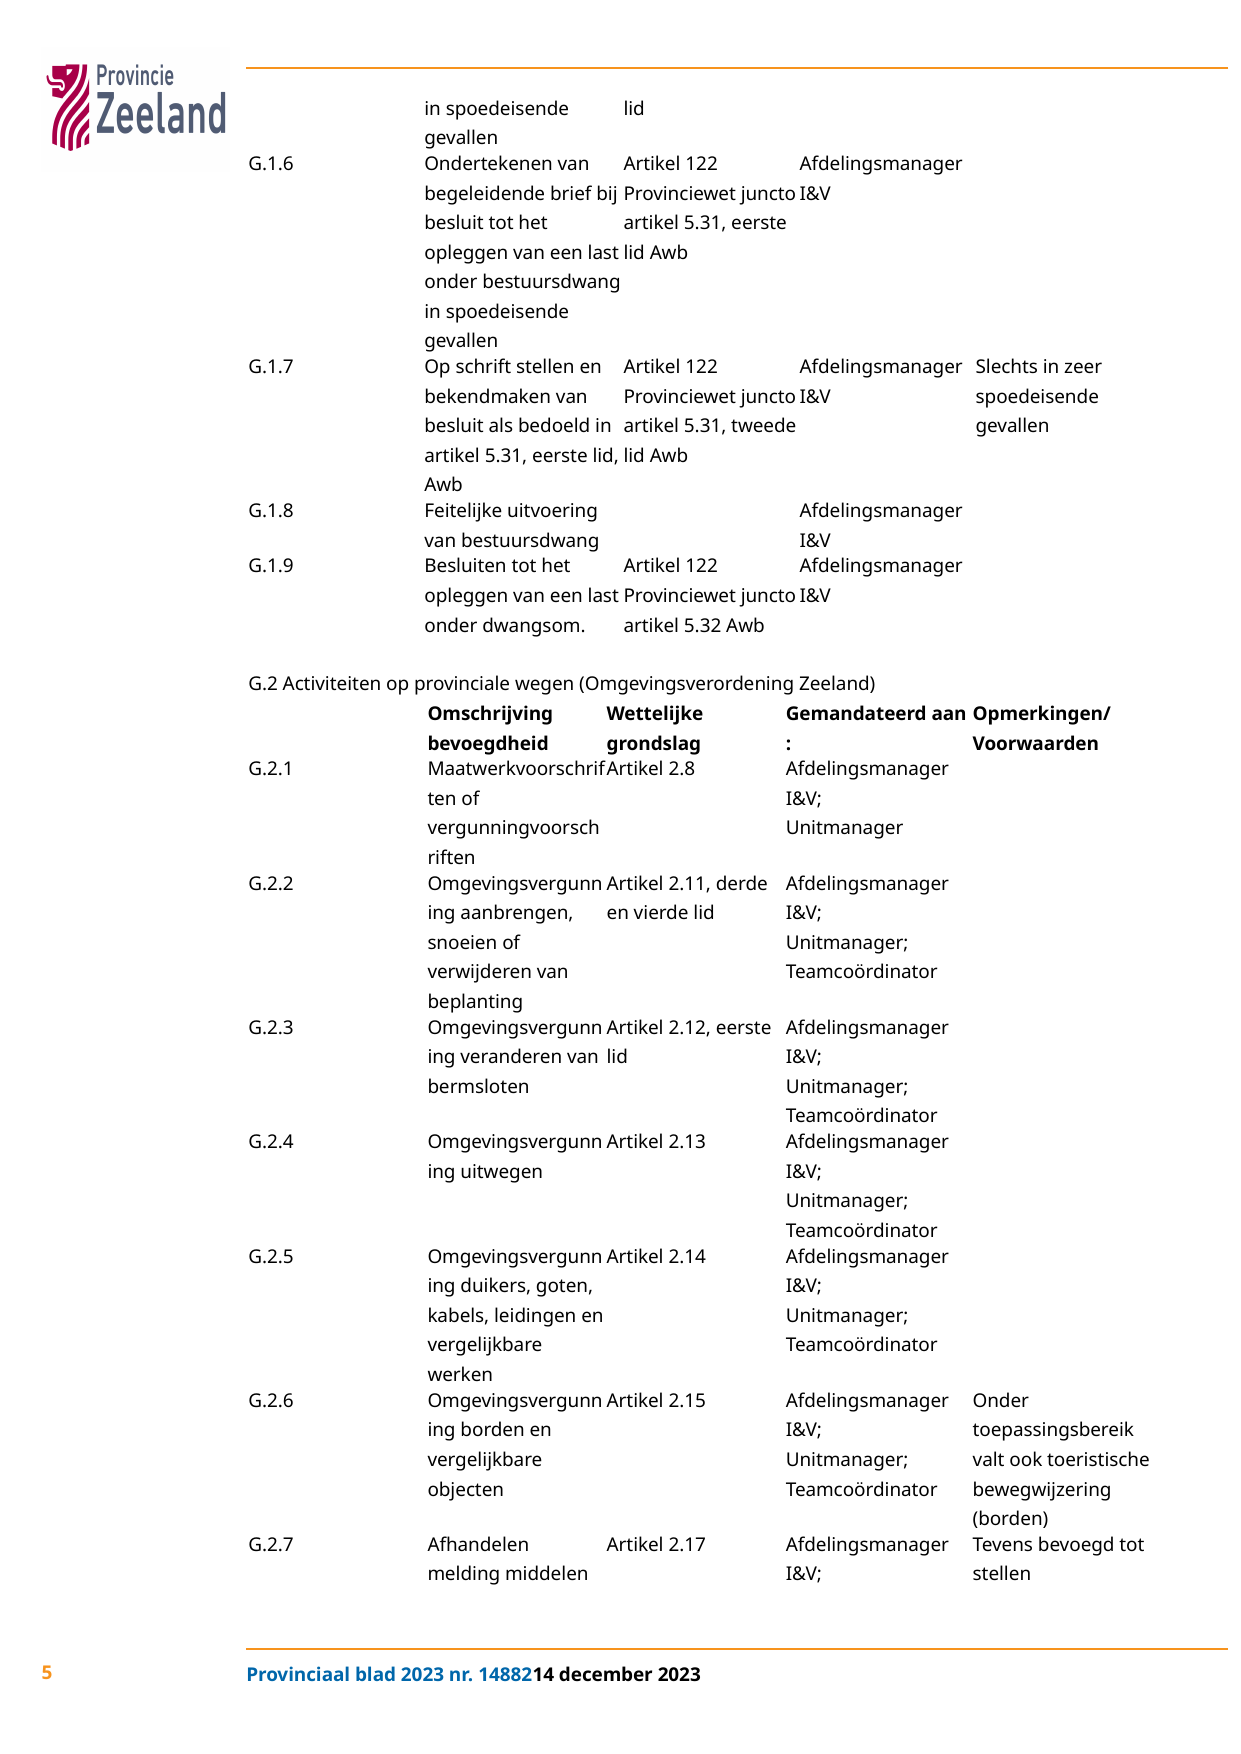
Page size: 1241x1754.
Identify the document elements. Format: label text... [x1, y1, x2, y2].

table_cell Ondertekenen van begeleidende brief bij besluit tot het opleggen van een last onder bestuursdwang in spoedeisende gevallen [424, 150, 623, 353]
table_cell [975, 553, 1152, 638]
table_cell G.1.7 [248, 353, 424, 497]
table_cell [623, 498, 799, 553]
table_cell Artikel 2.17 [606, 1531, 786, 1586]
table_cell Artikel 2.11, derde en vierde lid [606, 870, 786, 1014]
table_cell Afdelingsmanager I&V [799, 353, 975, 497]
table_cell Tevens bevoegd tot stellen [973, 1531, 1152, 1586]
table_cell [973, 1014, 1152, 1128]
table_header Wettelijke grondslag [606, 700, 786, 755]
table_cell in spoedeisende gevallen [424, 95, 623, 150]
table_cell Artikel 2.14 [606, 1243, 786, 1387]
table_cell G.2.2 [248, 870, 427, 1014]
table_cell Artikel 122 Provinciewet juncto artikel 5.31, eerste lid Awb [623, 150, 799, 353]
table_cell Afhandelen melding middelen [427, 1531, 606, 1586]
table_cell Afdelingsmanager I&V; Unitmanager; Teamcoördinator [786, 1014, 972, 1128]
table_cell Afdelingsmanager I&V [799, 498, 975, 553]
table_cell G.1.6 [248, 150, 424, 353]
table_cell Slechts in zeer spoedeisende gevallen [975, 353, 1152, 497]
table_cell Artikel 2.12, eerste lid [606, 1014, 786, 1128]
table_cell Besluiten tot het opleggen van een last onder dwangsom. [424, 553, 623, 638]
table_cell Afdelingsmanager I&V [799, 150, 975, 353]
table_cell Op schrift stellen en bekendmaken van besluit als bedoeld in artikel 5.31, eerste lid, Awb [424, 353, 623, 497]
table_cell Afdelingsmanager I&V; Unitmanager; Teamcoördinator [786, 1129, 972, 1243]
table_cell lid [623, 95, 799, 150]
table_cell Omgevingsvergunning borden en vergelijkbare objecten [427, 1387, 606, 1531]
table_cell Artikel 122 Provinciewet juncto artikel 5.32 Awb [623, 553, 799, 638]
table_cell [973, 1129, 1152, 1243]
table_cell G.1.8 [248, 498, 424, 553]
table_cell G.2.5 [248, 1243, 427, 1387]
table_header Gemandateerd aan : [786, 700, 972, 755]
table_cell [973, 870, 1152, 1014]
text G.2 Activiteiten op provinciale wegen (Omgevingsverordening Zeeland) [248, 670, 1152, 696]
table_cell Omgevingsvergunning veranderen van bermsloten [427, 1014, 606, 1128]
table_cell Omgevingsvergunning aanbrengen, snoeien of verwijderen van beplanting [427, 870, 606, 1014]
table_cell G.2.3 [248, 1014, 427, 1128]
table_cell Maatwerkvoorschriften of vergunningvoorschriften [427, 755, 606, 870]
table_cell G.1.9 [248, 553, 424, 638]
table_cell G.2.6 [248, 1387, 427, 1531]
table_cell Afdelingsmanager I&V; Unitmanager [786, 755, 972, 870]
table_cell Afdelingsmanager I&V [799, 553, 975, 638]
table_cell Afdelingsmanager I&V; Unitmanager; Teamcoördinator [786, 1243, 972, 1387]
table_cell [973, 1243, 1152, 1387]
table_cell Afdelingsmanager I&V; [786, 1531, 972, 1586]
table_cell Onder toepassingsbereik valt ook toeristische bewegwijzering (borden) [973, 1387, 1152, 1531]
table_cell [975, 95, 1152, 150]
table_cell Feitelijke uitvoering van bestuursdwang [424, 498, 623, 553]
table_cell Artikel 122 Provinciewet juncto artikel 5.31, tweede lid Awb [623, 353, 799, 497]
table_cell Afdelingsmanager I&V; Unitmanager; Teamcoördinator [786, 870, 972, 1014]
table_cell Artikel 2.15 [606, 1387, 786, 1531]
table_cell Omgevingsvergunning uitwegen [427, 1129, 606, 1243]
table_cell [975, 150, 1152, 353]
table_header Opmerkingen/Voorwaarden [973, 700, 1152, 755]
picture [41, 47, 231, 172]
table_header [248, 700, 427, 755]
table_cell [973, 755, 1152, 870]
table_cell Artikel 2.8 [606, 755, 786, 870]
table_cell Afdelingsmanager I&V; Unitmanager; Teamcoördinator [786, 1387, 972, 1531]
table_cell [799, 95, 975, 150]
table_cell Omgevingsvergunning duikers, goten, kabels, leidingen en vergelijkbare werken [427, 1243, 606, 1387]
table_cell G.2.4 [248, 1129, 427, 1243]
table_header Omschrijving bevoegdheid [427, 700, 606, 755]
table_cell [248, 95, 424, 150]
table_cell G.2.1 [248, 755, 427, 870]
table_cell G.2.7 [248, 1531, 427, 1586]
table_cell [975, 498, 1152, 553]
table_cell Artikel 2.13 [606, 1129, 786, 1243]
